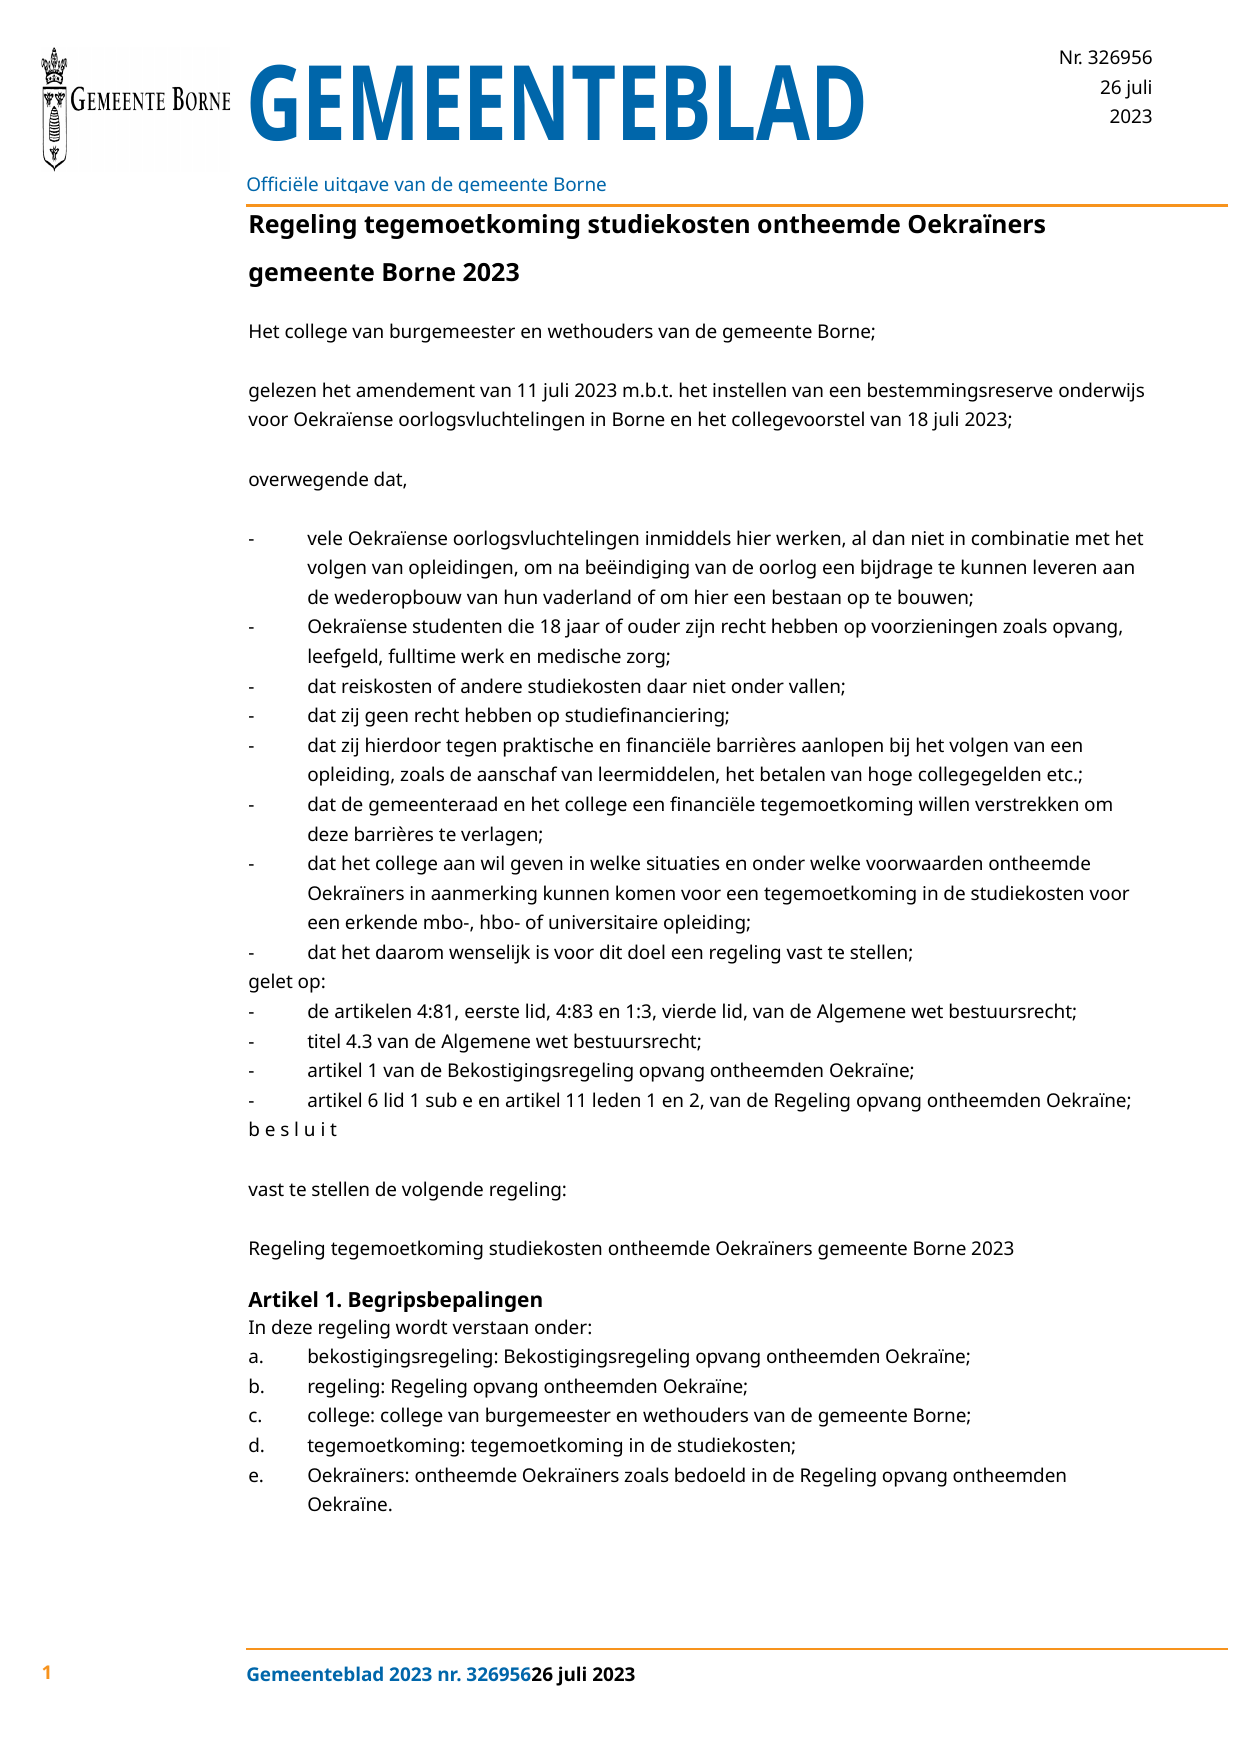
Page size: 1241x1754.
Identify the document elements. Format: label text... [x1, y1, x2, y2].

text Het college van burgemeester en wethouders van de gemeente Borne; [248, 318, 1152, 344]
list Oekraïense studenten die 18 jaar of ouder zijn recht hebben op voorzieningen zoals opvang, leefgeld, fulltime werk en medische zorg; [248, 614, 1152, 669]
text Regeling tegemoetkoming studiekosten ontheemde Oekraïners gemeente Borne 2023 [248, 1235, 1152, 1261]
list artikel 6 lid 1 sub e en artikel 11 leden 1 en 2, van de Regeling opvang ontheemden Oekraïne; [248, 1087, 1152, 1113]
text gelet op: [248, 969, 1152, 994]
list titel 4.3 van de Algemene wet bestuursrecht; [248, 1028, 1152, 1054]
list dat het daarom wenselijk is voor dit doel een regeling vast te stellen; [248, 939, 1152, 965]
list dat het college aan wil geven in welke situaties en onder welke voorwaarden ontheemde Oekraïners in aanmerking kunnen komen voor een tegemoetkoming in de studiekosten voor een erkende mbo-, hbo- of universitaire opleiding; [248, 850, 1152, 935]
picture [41, 47, 231, 172]
list dat de gemeenteraad en het college een financiële tegemoetkoming willen verstrekken om deze barrières te verlagen; [248, 791, 1152, 847]
text Artikel 1. Begripsbepalingen [248, 1285, 1152, 1314]
text b e s l u i t [248, 1117, 1152, 1142]
list artikel 1 van de Bekostigingsregeling opvang ontheemden Oekraïne; [248, 1057, 1152, 1083]
list dat zij hierdoor tegen praktische en financiële barrières aanlopen bij het volgen van een opleiding, zoals de aanschaf van leermiddelen, het betalen van hoge collegegelden etc.; [248, 732, 1152, 787]
list college: college van burgemeester en wethouders van de gemeente Borne; [248, 1403, 1152, 1428]
text overwegende dat, [248, 466, 1152, 492]
list regeling: Regeling opvang ontheemden Oekraïne; [248, 1373, 1152, 1399]
text Regeling tegemoetkoming studiekosten ontheemde Oekraïners gemeente Borne 2023 [248, 207, 1152, 288]
text vast te stellen de volgende regeling: [248, 1176, 1152, 1202]
list dat zij geen recht hebben op studiefinanciering; [248, 702, 1152, 728]
list tegemoetkoming: tegemoetkoming in de studiekosten; [248, 1432, 1152, 1458]
list bekostigingsregeling: Bekostigingsregeling opvang ontheemden Oekraïne; [248, 1343, 1152, 1369]
text gelezen het amendement van 11 juli 2023 m.b.t. het instellen van een bestemmingsreserve onderwijs voor Oekraïense oorlogsvluchtelingen in Borne en het collegevoorstel van 18 juli 2023; [248, 377, 1152, 432]
list de artikelen 4:81, eerste lid, 4:83 en 1:3, vierde lid, van de Algemene wet bestuursrecht; [248, 998, 1152, 1024]
list Oekraïners: ontheemde Oekraïners zoals bedoeld in de Regeling opvang ontheemden Oekraïne. [248, 1462, 1152, 1517]
text In deze regeling wordt verstaan onder: [248, 1314, 1152, 1339]
list dat reiskosten of andere studiekosten daar niet onder vallen; [248, 673, 1152, 699]
list vele Oekraïense oorlogsvluchtelingen inmiddels hier werken, al dan niet in combinatie met het volgen van opleidingen, om na beëindiging van de oorlog een bijdrage te kunnen leveren aan de wederopbouw van hun vaderland of om hier een bestaan op te bouwen; [248, 525, 1152, 610]
